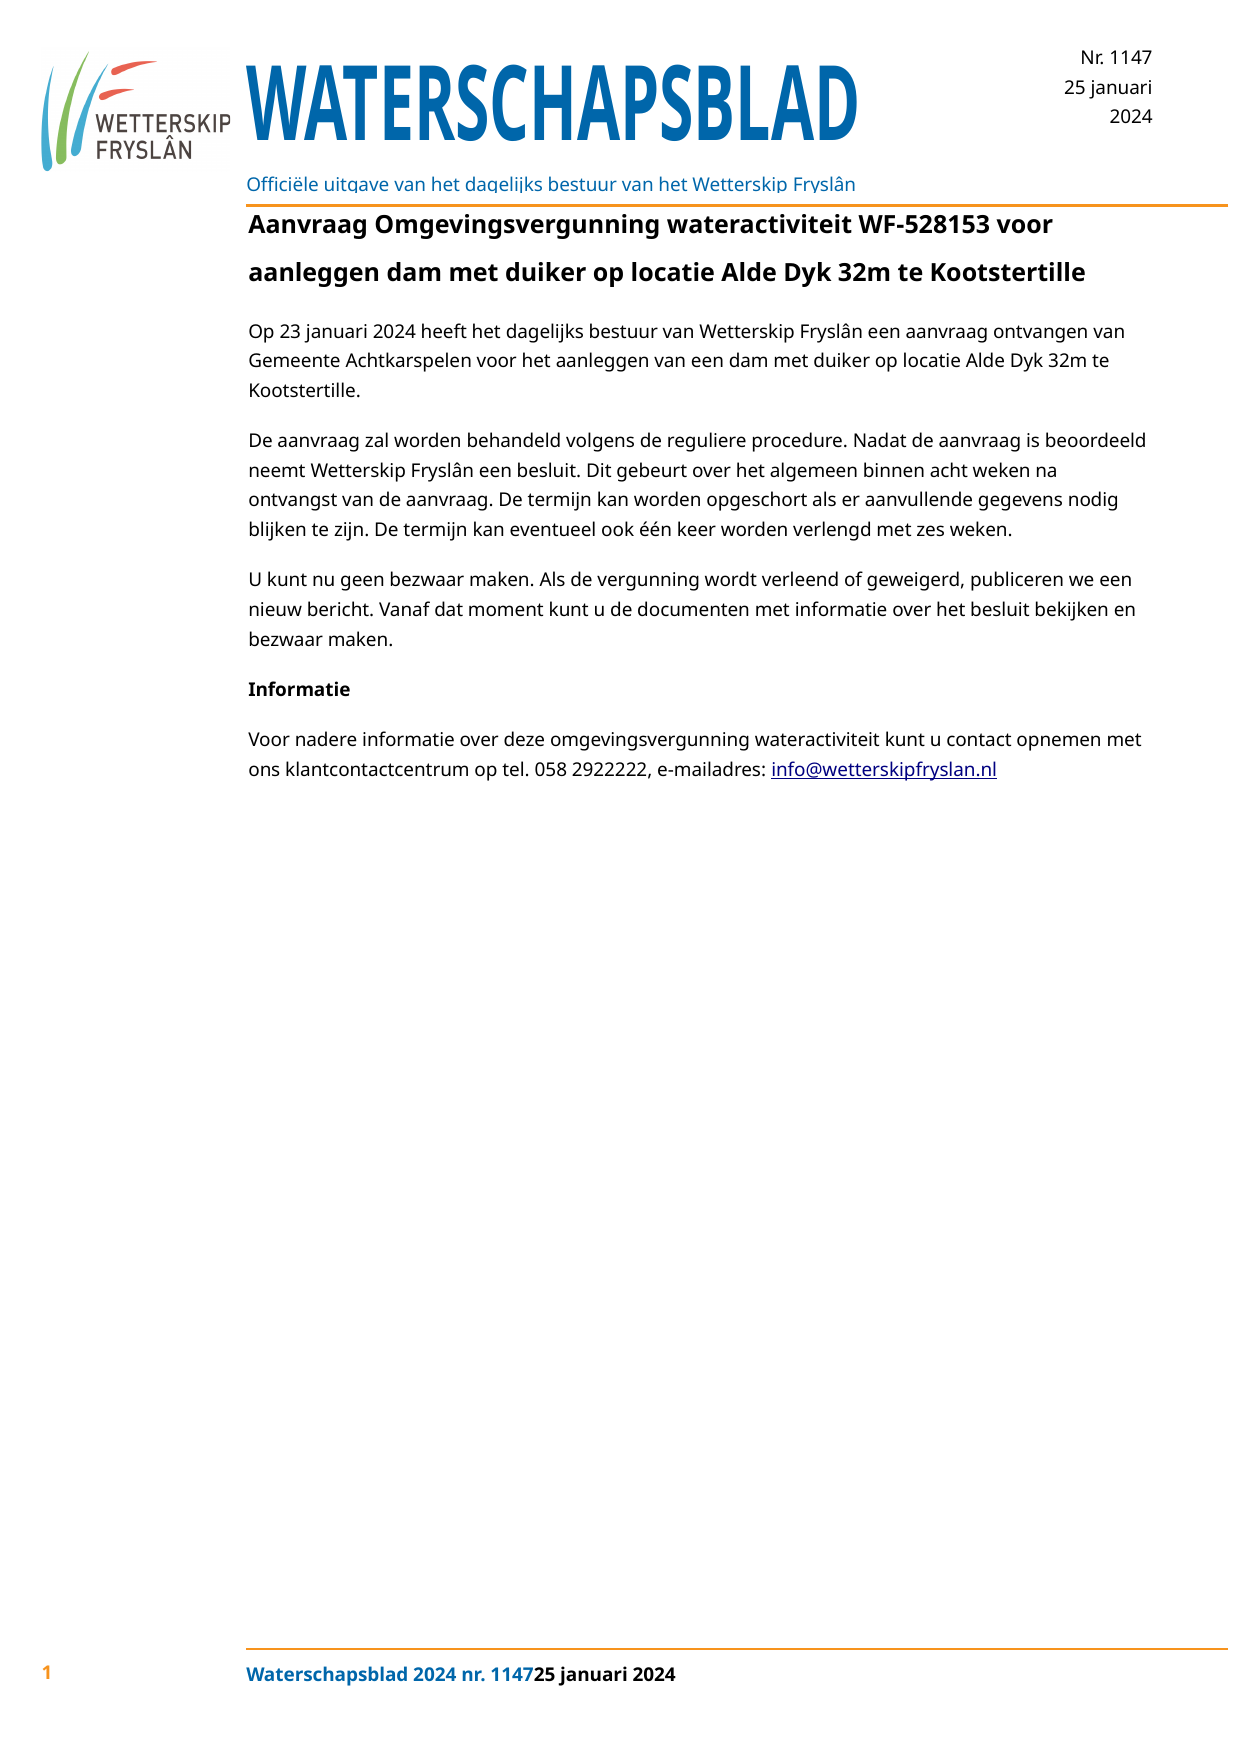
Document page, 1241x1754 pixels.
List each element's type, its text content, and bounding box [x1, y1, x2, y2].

text U kunt nu geen bezwaar maken. Als de vergunning wordt verleend of geweigerd, publiceren we een nieuw bericht. Vanaf dat moment kunt u de documenten met informatie over het besluit bekijken en bezwaar maken. [248, 567, 1152, 652]
picture [41, 47, 231, 172]
text Op 23 januari 2024 heeft het dagelijks bestuur van Wetterskip Fryslân een aanvraag ontvangen van Gemeente Achtkarspelen voor het aanleggen van een dam met duiker op locatie Alde Dyk 32m te Kootstertille. [248, 318, 1152, 403]
text De aanvraag zal worden behandeld volgens de reguliere procedure. Nadat de aanvraag is beoordeeld neemt Wetterskip Fryslân een besluit. Dit gebeurt over het algemeen binnen acht weken na ontvangst van de aanvraag. De termijn kan worden opgeschort als er aanvullende gegevens nodig blijken te zijn. De termijn kan eventueel ook één keer worden verlengd met zes weken. [248, 427, 1152, 542]
text Aanvraag Omgevingsvergunning wateractiviteit WF-528153 voor aanleggen dam met duiker op locatie Alde Dyk 32m te Kootstertille [248, 207, 1152, 288]
text Voor nadere informatie over deze omgevingsvergunning wateractiviteit kunt u contact opnemen met ons klantcontactcentrum op tel. 058 2922222, e-mailadres: info@wetterskipfryslan.nl [248, 727, 1152, 782]
text Informatie [248, 676, 1152, 702]
